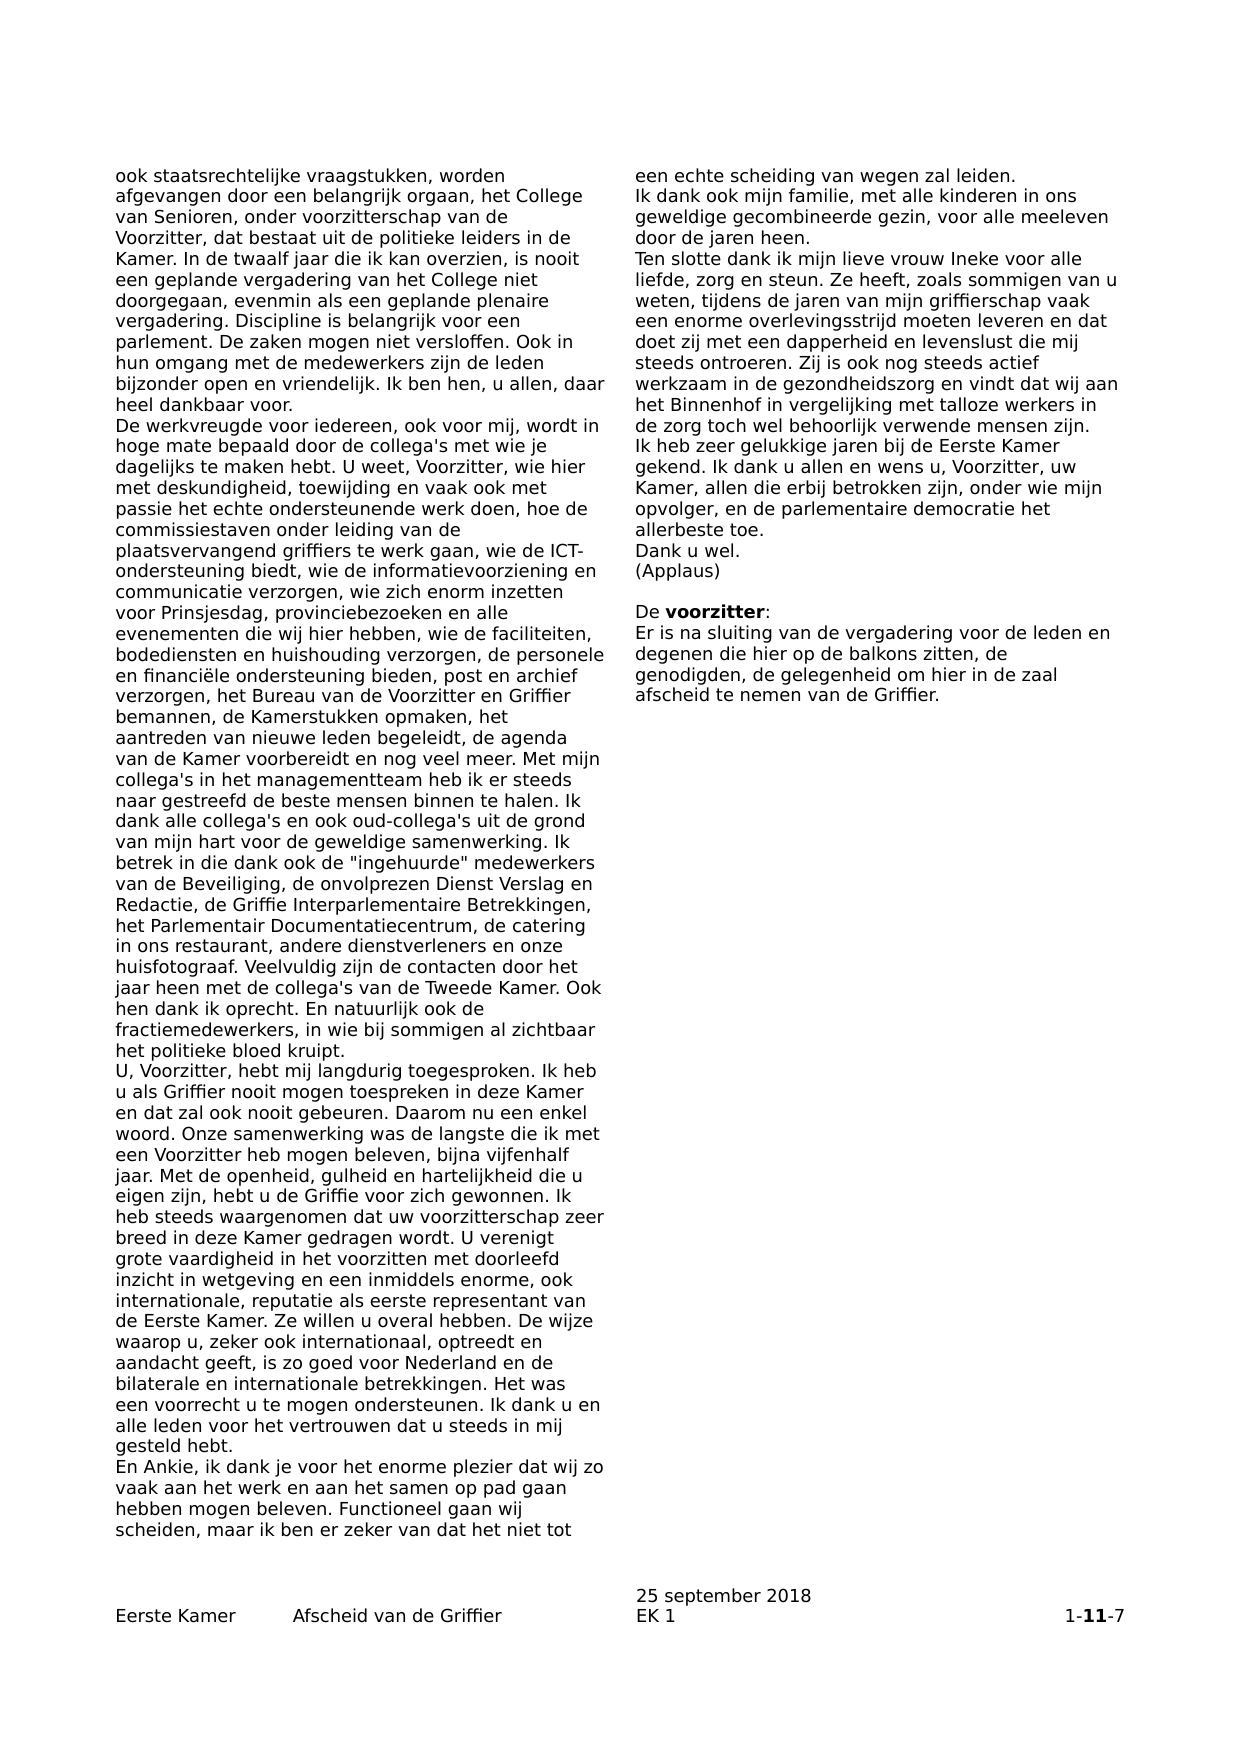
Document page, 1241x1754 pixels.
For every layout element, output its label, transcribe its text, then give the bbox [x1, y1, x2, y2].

text De voorzitter: [635, 602, 1125, 623]
text De werkvreugde voor iedereen, ook voor mij, wordt in hoge mate bepaald door de collega's met wie je dagelijks te maken hebt. U weet, Voorzitter, wie hier met deskundigheid, toewijding en vaak ook met passie het echte ondersteunende werk doen, hoe de commissiestaven onder leiding van de plaatsvervangend griffiers te werk gaan, wie de ICT-ondersteuning biedt, wie de informatievoorziening en communicatie verzorgen, wie zich enorm inzetten voor Prinsjesdag, provinciebezoeken en alle evenementen die wij hier hebben, wie de faciliteiten, bodediensten en huishouding verzorgen, de personele en financiële ondersteuning bieden, post en archief verzorgen, het Bureau van de Voorzitter en Griffier bemannen, de Kamerstukken opmaken, het aantreden van nieuwe leden begeleidt, de agenda van de Kamer voorbereidt en nog veel meer. Met mijn collega's in het managementteam heb ik er steeds naar gestreefd de beste mensen binnen te halen. Ik dank alle collega's en ook oud-collega's uit de grond van mijn hart voor de geweldige samenwerking. Ik betrek in die dank ook de "ingehuurde" medewerkers van de Beveiliging, de onvolprezen Dienst Verslag en Redactie, de Griffie Interparlementaire Betrekkingen, het Parlementair Documentatiecentrum, de catering in ons restaurant, andere dienstverleners en onze huisfotograaf. Veelvuldig zijn de contacten door het jaar heen met de collega's van de Tweede Kamer. Ook hen dank ik oprecht. En natuurlijk ook de fractiemedewerkers, in wie bij sommigen al zichtbaar het politieke bloed kruipt. [115, 415, 605, 1061]
text een echte scheiding van wegen zal leiden. [635, 165, 1125, 186]
text Dank u wel. [635, 540, 1125, 561]
text Er is na sluiting van de vergadering voor de leden en degenen die hier op de balkons zitten, de genodigden, de gelegenheid om hier in de zaal afscheid te nemen van de Griffier. [635, 623, 1125, 706]
text ook staatsrechtelijke vraagstukken, worden afgevangen door een belangrijk orgaan, het College van Senioren, onder voorzitterschap van de Voorzitter, dat bestaat uit de politieke leiders in de Kamer. In de twaalf jaar die ik kan overzien, is nooit een geplande vergadering van het College niet doorgegaan, evenmin als een geplande plenaire vergadering. Discipline is belangrijk voor een parlement. De zaken mogen niet versloffen. Ook in hun omgang met de medewerkers zijn de leden bijzonder open en vriendelijk. Ik ben hen, u allen, daar heel dankbaar voor. [115, 165, 605, 415]
text Ik heb zeer gelukkige jaren bij de Eerste Kamer gekend. Ik dank u allen en wens u, Voorzitter, uw Kamer, allen die erbij betrokken zijn, onder wie mijn opvolger, en de parlementaire democratie het allerbeste toe. [635, 436, 1125, 540]
text Ik dank ook mijn familie, met alle kinderen in ons geweldige gecombineerde gezin, voor alle meeleven door de jaren heen. [635, 186, 1125, 249]
text Ten slotte dank ik mijn lieve vrouw Ineke voor alle liefde, zorg en steun. Ze heeft, zoals sommigen van u weten, tijdens de jaren van mijn griffierschap vaak een enorme overlevingsstrijd moeten leveren en dat doet zij met een dapperheid en levenslust die mij steeds ontroeren. Zij is ook nog steeds actief werkzaam in de gezondheidszorg en vindt dat wij aan het Binnenhof in vergelijking met talloze werkers in de zorg toch wel behoorlijk verwende mensen zijn. [635, 249, 1125, 436]
text (Applaus) [635, 561, 1125, 582]
text En Ankie, ik dank je voor het enorme plezier dat wij zo vaak aan het werk en aan het samen op pad gaan hebben mogen beleven. Functioneel gaan wij scheiden, maar ik ben er zeker van dat het niet tot [115, 1457, 605, 1540]
text U, Voorzitter, hebt mij langdurig toegesproken. Ik heb u als Griffier nooit mogen toespreken in deze Kamer en dat zal ook nooit gebeuren. Daarom nu een enkel woord. Onze samenwerking was de langste die ik met een Voorzitter heb mogen beleven, bijna vijfenhalf jaar. Met de openheid, gulheid en hartelijkheid die u eigen zijn, hebt u de Griffie voor zich gewonnen. Ik heb steeds waargenomen dat uw voorzitterschap zeer breed in deze Kamer gedragen wordt. U verenigt grote vaardigheid in het voorzitten met doorleefd inzicht in wetgeving en een inmiddels enorme, ook internationale, reputatie als eerste representant van de Eerste Kamer. Ze willen u overal hebben. De wijze waarop u, zeker ook internationaal, optreedt en aandacht geeft, is zo goed voor Nederland en de bilaterale en internationale betrekkingen. Het was een voorrecht u te mogen ondersteunen. Ik dank u en alle leden voor het vertrouwen dat u steeds in mij gesteld hebt. [115, 1061, 605, 1457]
